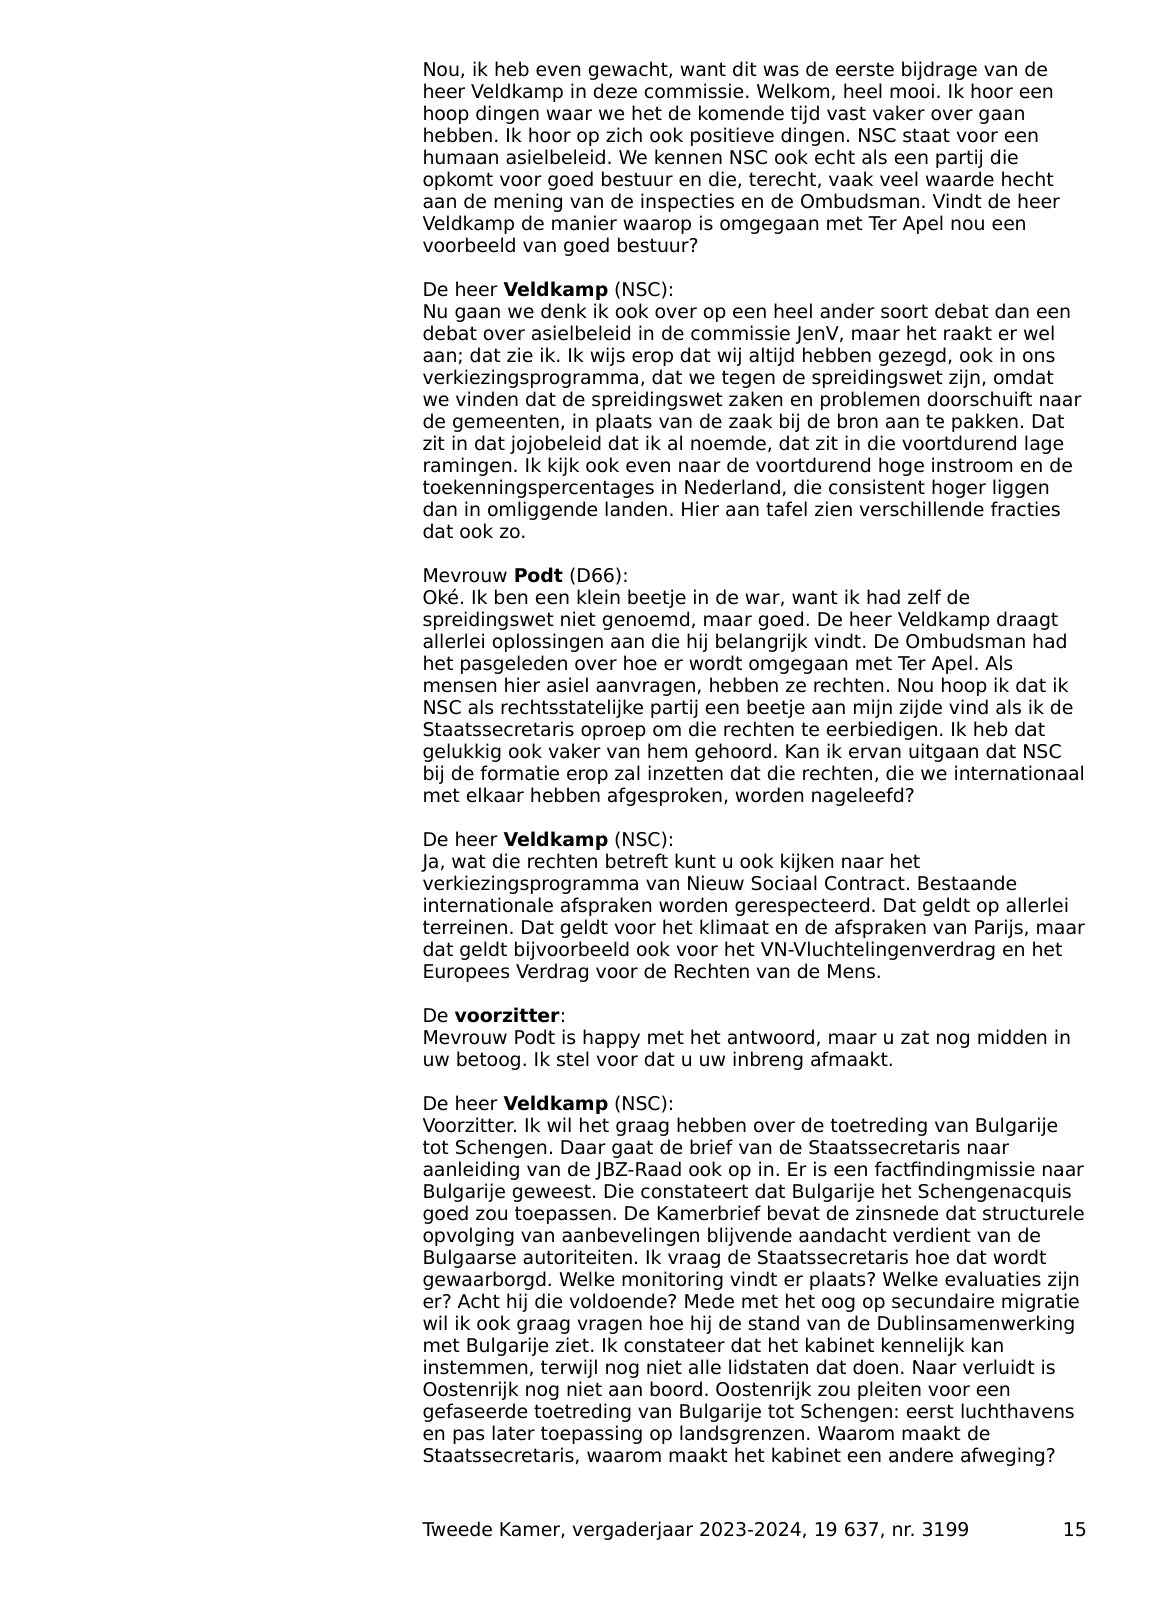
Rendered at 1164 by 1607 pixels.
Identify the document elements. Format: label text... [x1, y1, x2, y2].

text Mevrouw Podt is happy met het antwoord, maar u zat nog midden in uw betoog. Ik stel voor dat u uw inbreng afmaakt. [422, 1027, 1087, 1071]
text De voorzitter: [422, 1005, 1087, 1027]
text De heer Veldkamp (NSC): [422, 279, 1087, 301]
text De heer Veldkamp (NSC): [422, 1093, 1087, 1115]
text Nu gaan we denk ik ook over op een heel ander soort debat dan een debat over asielbeleid in de commissie JenV, maar het raakt er wel aan; dat zie ik. Ik wijs erop dat wij altijd hebben gezegd, ook in ons verkiezingsprogramma, dat we tegen de spreidingswet zijn, omdat we vinden dat de spreidingswet zaken en problemen doorschuift naar de gemeenten, in plaats van de zaak bij de bron aan te pakken. Dat zit in dat jojobeleid dat ik al noemde, dat zit in die voortdurend lage ramingen. Ik kijk ook even naar de voortdurend hoge instroom en de toekenningspercentages in Nederland, die consistent hoger liggen dan in omliggende landen. Hier aan tafel zien verschillende fracties dat ook zo. [422, 301, 1087, 543]
text Oké. Ik ben een klein beetje in de war, want ik had zelf de spreidingswet niet genoemd, maar goed. De heer Veldkamp draagt allerlei oplossingen aan die hij belangrijk vindt. De Ombudsman had het pasgeleden over hoe er wordt omgegaan met Ter Apel. Als mensen hier asiel aanvragen, hebben ze rechten. Nou hoop ik dat ik NSC als rechtsstatelijke partij een beetje aan mijn zijde vind als ik de Staatssecretaris oproep om die rechten te eerbiedigen. Ik heb dat gelukkig ook vaker van hem gehoord. Kan ik ervan uitgaan dat NSC bij de formatie erop zal inzetten dat die rechten, die we internationaal met elkaar hebben afgesproken, worden nageleefd? [422, 587, 1087, 807]
text Mevrouw Podt (D66): [422, 565, 1087, 587]
text De heer Veldkamp (NSC): [422, 829, 1087, 851]
text Voorzitter. Ik wil het graag hebben over de toetreding van Bulgarije tot Schengen. Daar gaat de brief van de Staatssecretaris naar aanleiding van de JBZ-Raad ook op in. Er is een factfindingmissie naar Bulgarije geweest. Die constateert dat Bulgarije het Schengenacquis goed zou toepassen. De Kamerbrief bevat de zinsnede dat structurele opvolging van aanbevelingen blijvende aandacht verdient van de Bulgaarse autoriteiten. Ik vraag de Staatssecretaris hoe dat wordt gewaarborgd. Welke monitoring vindt er plaats? Welke evaluaties zijn er? Acht hij die voldoende? Mede met het oog op secundaire migratie wil ik ook graag vragen hoe hij de stand van de Dublinsamenwerking met Bulgarije ziet. Ik constateer dat het kabinet kennelijk kan instemmen, terwijl nog niet alle lidstaten dat doen. Naar verluidt is Oostenrijk nog niet aan boord. Oostenrijk zou pleiten voor een gefaseerde toetreding van Bulgarije tot Schengen: eerst luchthavens en pas later toepassing op landsgrenzen. Waarom maakt de Staatssecretaris, waarom maakt het kabinet een andere afweging? [422, 1115, 1087, 1467]
text Nou, ik heb even gewacht, want dit was de eerste bijdrage van de heer Veldkamp in deze commissie. Welkom, heel mooi. Ik hoor een hoop dingen waar we het de komende tijd vast vaker over gaan hebben. Ik hoor op zich ook positieve dingen. NSC staat voor een humaan asielbeleid. We kennen NSC ook echt als een partij die opkomt voor goed bestuur en die, terecht, vaak veel waarde hecht aan de mening van de inspecties en de Ombudsman. Vindt de heer Veldkamp de manier waarop is omgegaan met Ter Apel nou een voorbeeld van goed bestuur? [422, 59, 1087, 257]
text Ja, wat die rechten betreft kunt u ook kijken naar het verkiezingsprogramma van Nieuw Sociaal Contract. Bestaande internationale afspraken worden gerespecteerd. Dat geldt op allerlei terreinen. Dat geldt voor het klimaat en de afspraken van Parijs, maar dat geldt bijvoorbeeld ook voor het VN-Vluchtelingenverdrag en het Europees Verdrag voor de Rechten van de Mens. [422, 851, 1087, 983]
